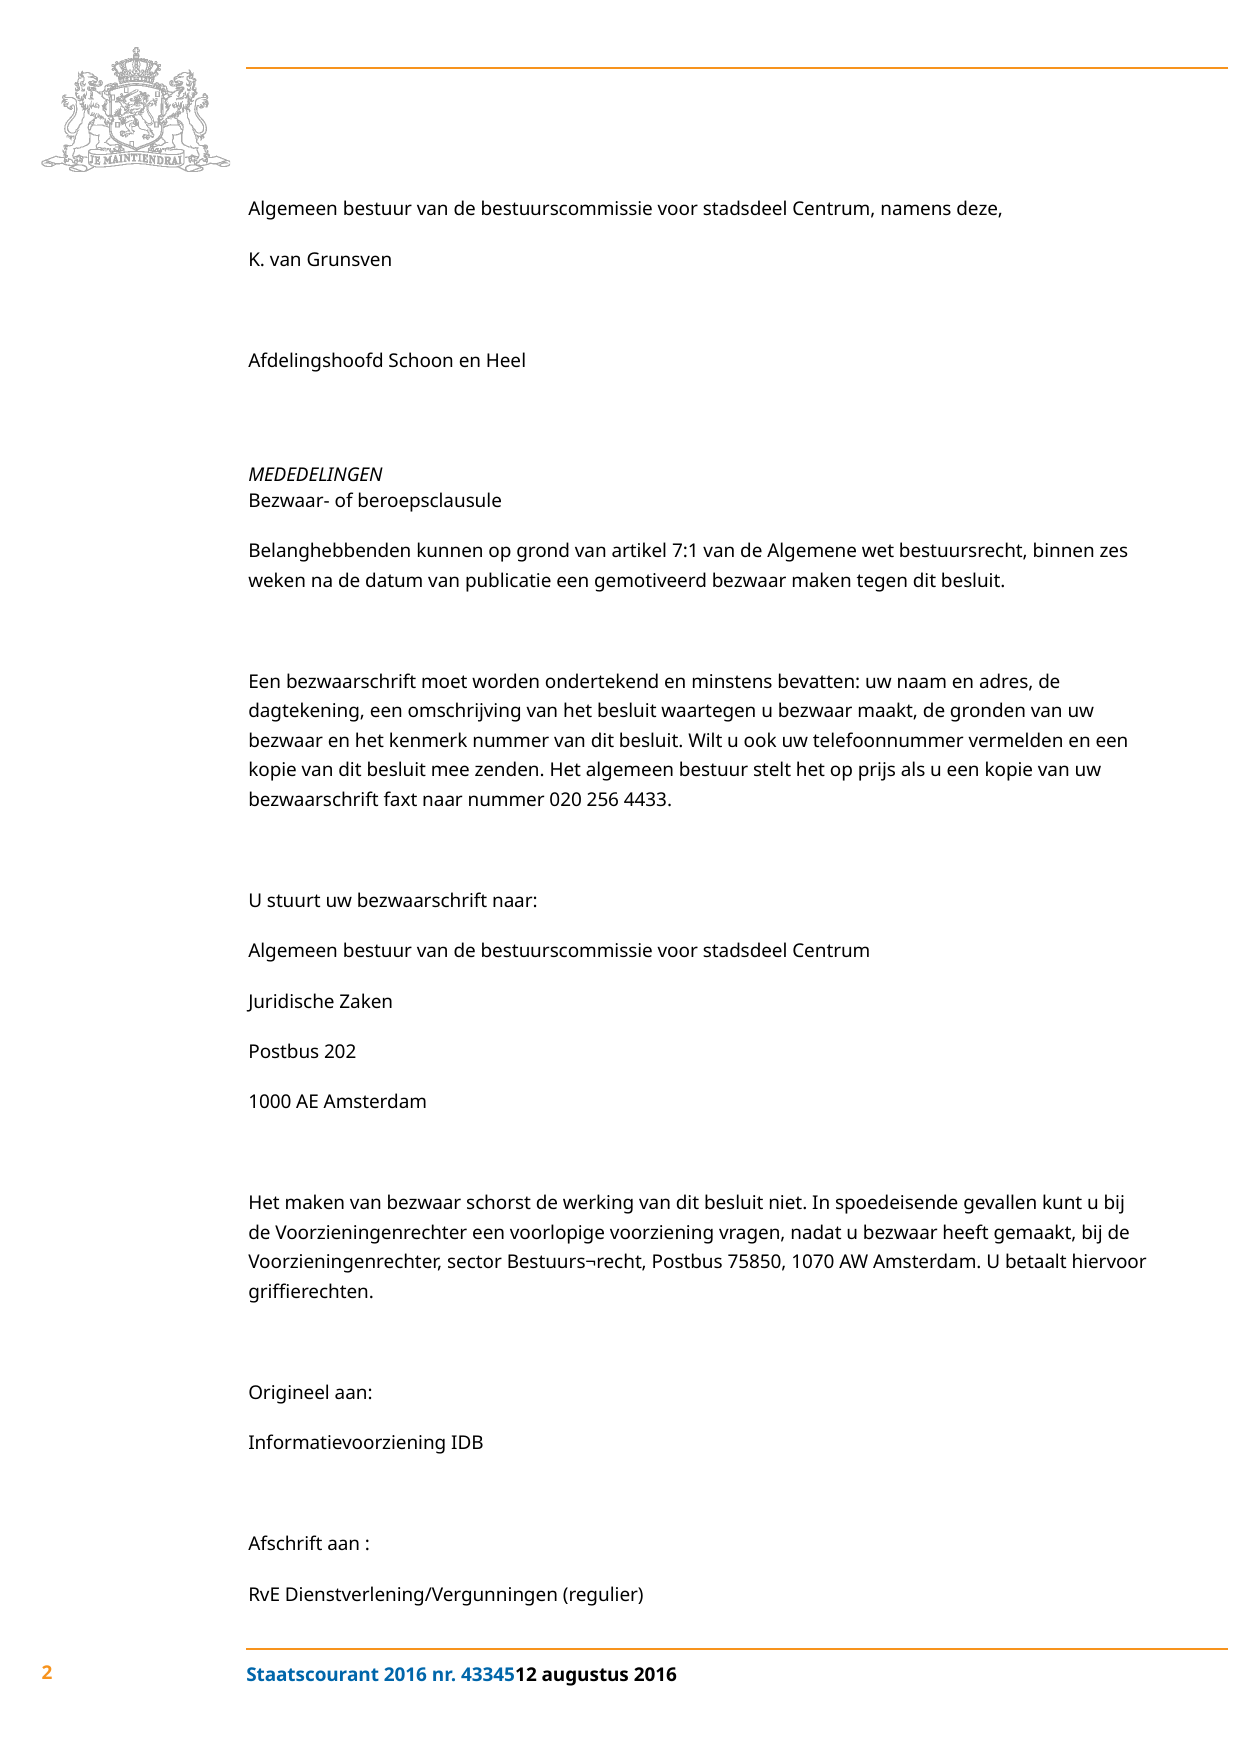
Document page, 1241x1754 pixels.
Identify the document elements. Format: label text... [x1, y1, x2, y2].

text Postbus 202 [248, 1038, 1152, 1064]
text Informatievoorziening IDB [248, 1429, 1152, 1455]
text Het maken van bezwaar schorst de werking van dit besluit niet. In spoedeisende gevallen kunt u bij de Voorzieningenrechter een voorlopige voorziening vragen, nadat u bezwaar heeft gemaakt, bij de Voorzieningenrechter, sector Bestuurs¬recht, Postbus 75850, 1070 AW Amsterdam. U betaalt hiervoor griffierechten. [248, 1189, 1152, 1304]
text Algemeen bestuur van de bestuurscommissie voor stadsdeel Centrum, namens deze, [248, 196, 1152, 221]
picture [41, 47, 231, 172]
text U stuurt uw bezwaarschrift naar: [248, 887, 1152, 913]
text Afdelingshoofd Schoon en Heel [248, 347, 1152, 373]
text Een bezwaarschrift moet worden ondertekend en minstens bevatten: uw naam en adres, de dagtekening, een omschrijving van het besluit waartegen u bezwaar maakt, de gronden van uw bezwaar en het kenmerk nummer van dit besluit. Wilt u ook uw telefoonnummer vermelden en een kopie van dit besluit mee zenden. Het algemeen bestuur stelt het op prijs als u een kopie van uw bezwaarschrift faxt naar nummer 020 256 4433. [248, 668, 1152, 812]
text MEDEDELINGEN [248, 461, 1152, 487]
text Afschrift aan : [248, 1530, 1152, 1556]
text Algemeen bestuur van de bestuurscommissie voor stadsdeel Centrum [248, 937, 1152, 963]
text Juridische Zaken [248, 988, 1152, 1013]
text Belanghebbenden kunnen op grond van artikel 7:1 van de Algemene wet bestuursrecht, binnen zes weken na de datum van publicatie een gemotiveerd bezwaar maken tegen dit besluit. [248, 537, 1152, 593]
text Bezwaar- of beroepsclausule [248, 487, 1152, 513]
text K. van Grunsven [248, 246, 1152, 272]
text 1000 AE Amsterdam [248, 1089, 1152, 1114]
text RvE Dienstverlening/Vergunningen (regulier) [248, 1581, 1152, 1606]
text Origineel aan: [248, 1379, 1152, 1405]
